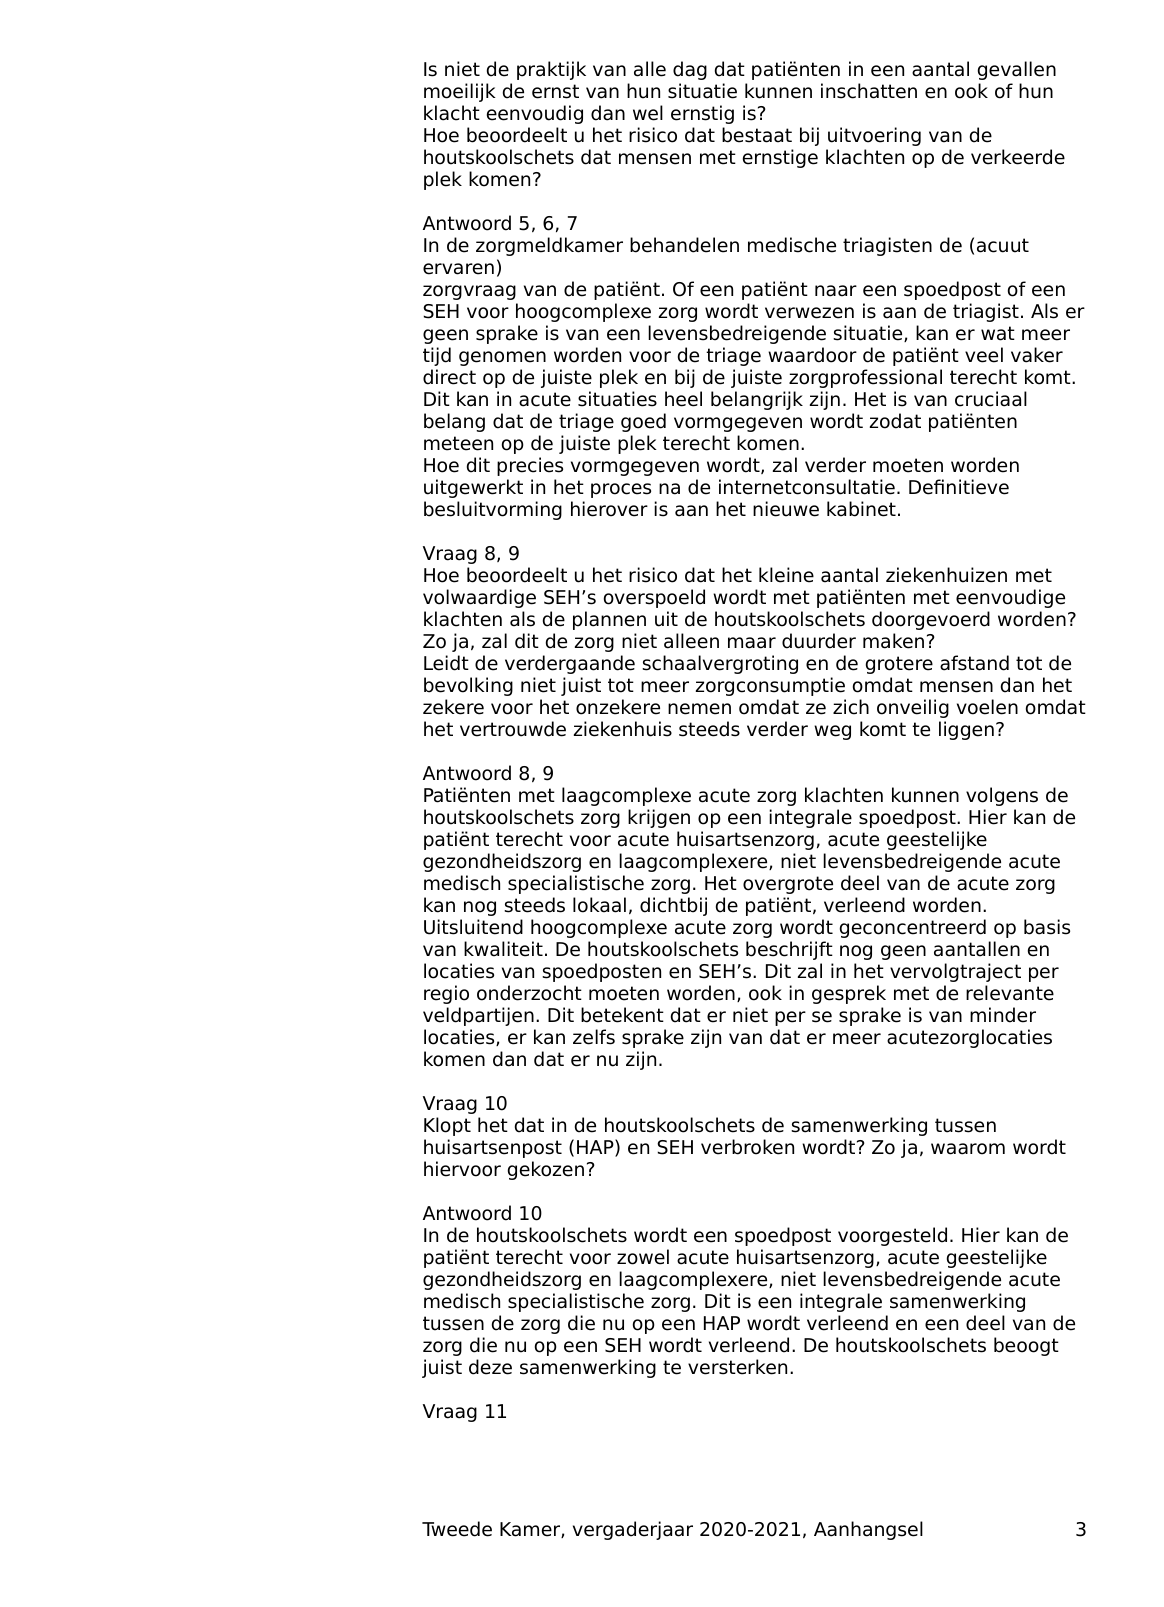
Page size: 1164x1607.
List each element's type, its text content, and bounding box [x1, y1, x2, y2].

text Vraag 8, 9 [422, 543, 1087, 565]
text Is niet de praktijk van alle dag dat patiënten in een aantal gevallen moeilijk de ernst van hun situatie kunnen inschatten en ook of hun klacht eenvoudig dan wel ernstig is? [422, 59, 1087, 125]
text Antwoord 8, 9 [422, 763, 1087, 785]
text Vraag 11 [422, 1401, 1087, 1423]
text Klopt het dat in de houtskoolschets de samenwerking tussen huisartsenpost (HAP) en SEH verbroken wordt? Zo ja, waarom wordt hiervoor gekozen? [422, 1115, 1087, 1181]
text Antwoord 5, 6, 7 [422, 213, 1087, 235]
text Hoe dit precies vormgegeven wordt, zal verder moeten worden uitgewerkt in het proces na de internetconsultatie. Definitieve besluitvorming hierover is aan het nieuwe kabinet. [422, 455, 1087, 521]
text Leidt de verdergaande schaalvergroting en de grotere afstand tot de bevolking niet juist tot meer zorgconsumptie omdat mensen dan het zekere voor het onzekere nemen omdat ze zich onveilig voelen omdat het vertrouwde ziekenhuis steeds verder weg komt te liggen? [422, 653, 1087, 741]
text Antwoord 10 [422, 1203, 1087, 1225]
text Hoe beoordeelt u het risico dat het kleine aantal ziekenhuizen met volwaardige SEH’s overspoeld wordt met patiënten met eenvoudige klachten als de plannen uit de houtskoolschets doorgevoerd worden? Zo ja, zal dit de zorg niet alleen maar duurder maken? [422, 565, 1087, 653]
text In de zorgmeldkamer behandelen medische triagisten de (acuut ervaren) [422, 235, 1087, 279]
text zorgvraag van de patiënt. Of een patiënt naar een spoedpost of een SEH voor hoogcomplexe zorg wordt verwezen is aan de triagist. Als er geen sprake is van een levensbedreigende situatie, kan er wat meer tijd genomen worden voor de triage waardoor de patiënt veel vaker direct op de juiste plek en bij de juiste zorgprofessional terecht komt. Dit kan in acute situaties heel belangrijk zijn. Het is van cruciaal belang dat de triage goed vormgegeven wordt zodat patiënten meteen op de juiste plek terecht komen. [422, 279, 1087, 455]
text Patiënten met laagcomplexe acute zorg klachten kunnen volgens de houtskoolschets zorg krijgen op een integrale spoedpost. Hier kan de patiënt terecht voor acute huisartsenzorg, acute geestelijke gezondheidszorg en laagcomplexere, niet levensbedreigende acute medisch specialistische zorg. Het overgrote deel van de acute zorg kan nog steeds lokaal, dichtbij de patiënt, verleend worden. Uitsluitend hoogcomplexe acute zorg wordt geconcentreerd op basis van kwaliteit. De houtskoolschets beschrijft nog geen aantallen en locaties van spoedposten en SEH’s. Dit zal in het vervolgtraject per regio onderzocht moeten worden, ook in gesprek met de relevante veldpartijen. Dit betekent dat er niet per se sprake is van minder locaties, er kan zelfs sprake zijn van dat er meer acutezorglocaties komen dan dat er nu zijn. [422, 785, 1087, 1071]
text Vraag 10 [422, 1093, 1087, 1115]
text In de houtskoolschets wordt een spoedpost voorgesteld. Hier kan de patiënt terecht voor zowel acute huisartsenzorg, acute geestelijke gezondheidszorg en laagcomplexere, niet levensbedreigende acute medisch specialistische zorg. Dit is een integrale samenwerking tussen de zorg die nu op een HAP wordt verleend en een deel van de zorg die nu op een SEH wordt verleend. De houtskoolschets beoogt juist deze samenwerking te versterken. [422, 1225, 1087, 1379]
text Hoe beoordeelt u het risico dat bestaat bij uitvoering van de houtskoolschets dat mensen met ernstige klachten op de verkeerde plek komen? [422, 125, 1087, 191]
